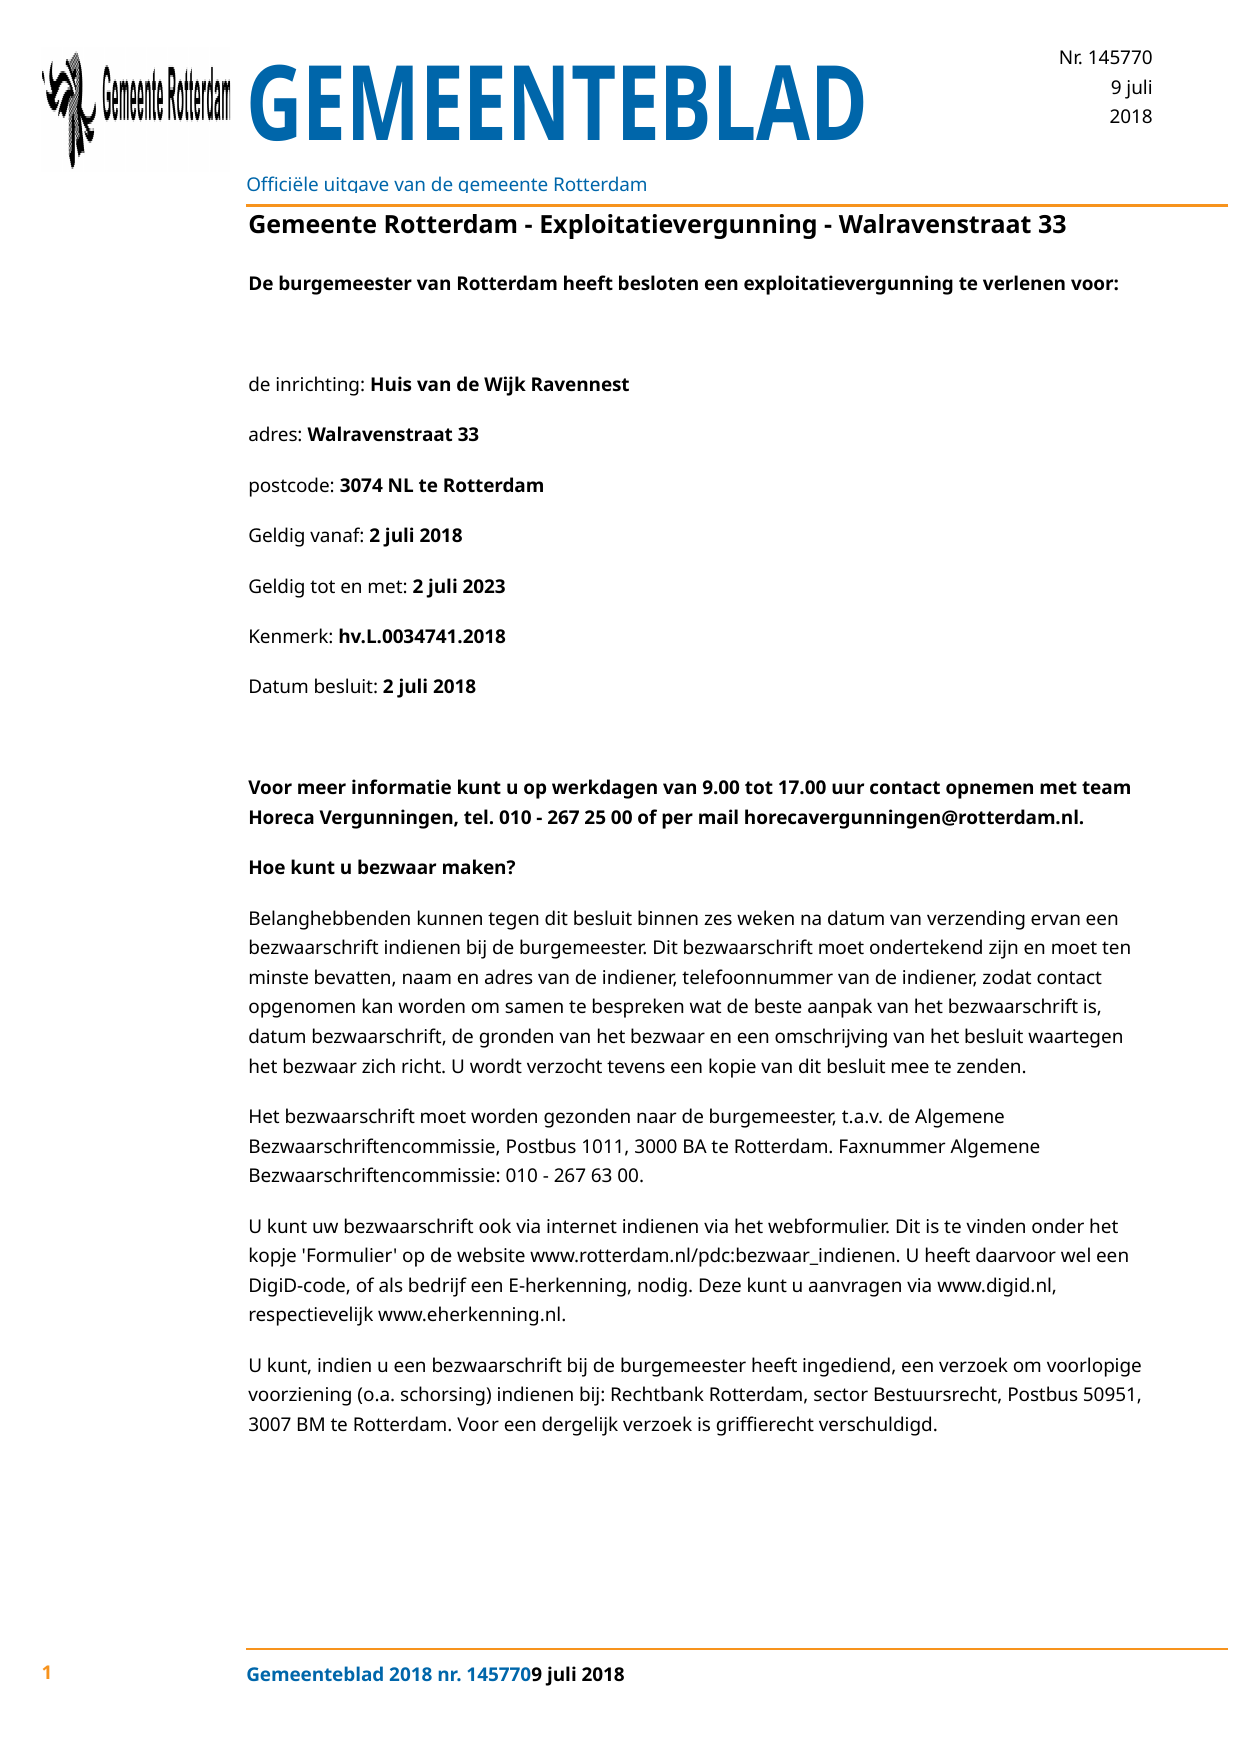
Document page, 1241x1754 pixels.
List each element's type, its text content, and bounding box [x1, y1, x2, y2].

text U kunt uw bezwaarschrift ook via internet indienen via het webformulier. Dit is te vinden onder het kopje 'Formulier' op de website www.rotterdam.nl/pdc:bezwaar_indienen. U heeft daarvoor wel een DigiD-code, of als bedrijf een E-herkenning, nodig. Deze kunt u aanvragen via www.digid.nl, respectievelijk www.eherkenning.nl. [248, 1213, 1152, 1327]
text de inrichting: Huis van de Wijk Ravennest [248, 371, 1152, 397]
text Geldig tot en met: 2 juli 2023 [248, 573, 1152, 598]
text De burgemeester van Rotterdam heeft besloten een exploitatievergunning te verlenen voor: [248, 270, 1152, 296]
text Belanghebbenden kunnen tegen dit besluit binnen zes weken na datum van verzending ervan een bezwaarschrift indienen bij de burgemeester. Dit bezwaarschrift moet ondertekend zijn en moet ten minste bevatten, naam en adres van de indiener, telefoonnummer van de indiener, zodat contact opgenomen kan worden om samen te bespreken wat de beste aanpak van het bezwaarschrift is, datum bezwaarschrift, de gronden van het bezwaar en een omschrijving van het besluit waartegen het bezwaar zich richt. U wordt verzocht tevens een kopie van dit besluit mee te zenden. [248, 905, 1152, 1078]
text Voor meer informatie kunt u op werkdagen van 9.00 tot 17.00 uur contact opnemen met team Horeca Vergunningen, tel. 010 - 267 25 00 of per mail horecavergunningen@rotterdam.nl. [248, 774, 1152, 830]
text Kenmerk: hv.L.0034741.2018 [248, 623, 1152, 649]
text Gemeente Rotterdam - Exploitatievergunning - Walravenstraat 33 [248, 207, 1152, 241]
text postcode: 3074 NL te Rotterdam [248, 472, 1152, 498]
text Datum besluit: 2 juli 2018 [248, 674, 1152, 699]
text Hoe kunt u bezwaar maken? [248, 854, 1152, 880]
text Het bezwaarschrift moet worden gezonden naar de burgemeester, t.a.v. de Algemene Bezwaarschriftencommissie, Postbus 1011, 3000 BA te Rotterdam. Faxnummer Algemene Bezwaarschriftencommissie: 010 - 267 63 00. [248, 1103, 1152, 1188]
picture [41, 47, 231, 172]
text adres: Walravenstraat 33 [248, 422, 1152, 447]
text U kunt, indien u een bezwaarschrift bij de burgemeester heeft ingediend, een verzoek om voorlopige voorziening (o.a. schorsing) indienen bij: Rechtbank Rotterdam, sector Bestuursrecht, Postbus 50951, 3007 BM te Rotterdam. Voor een dergelijk verzoek is griffierecht verschuldigd. [248, 1352, 1152, 1437]
text Geldig vanaf: 2 juli 2018 [248, 522, 1152, 548]
